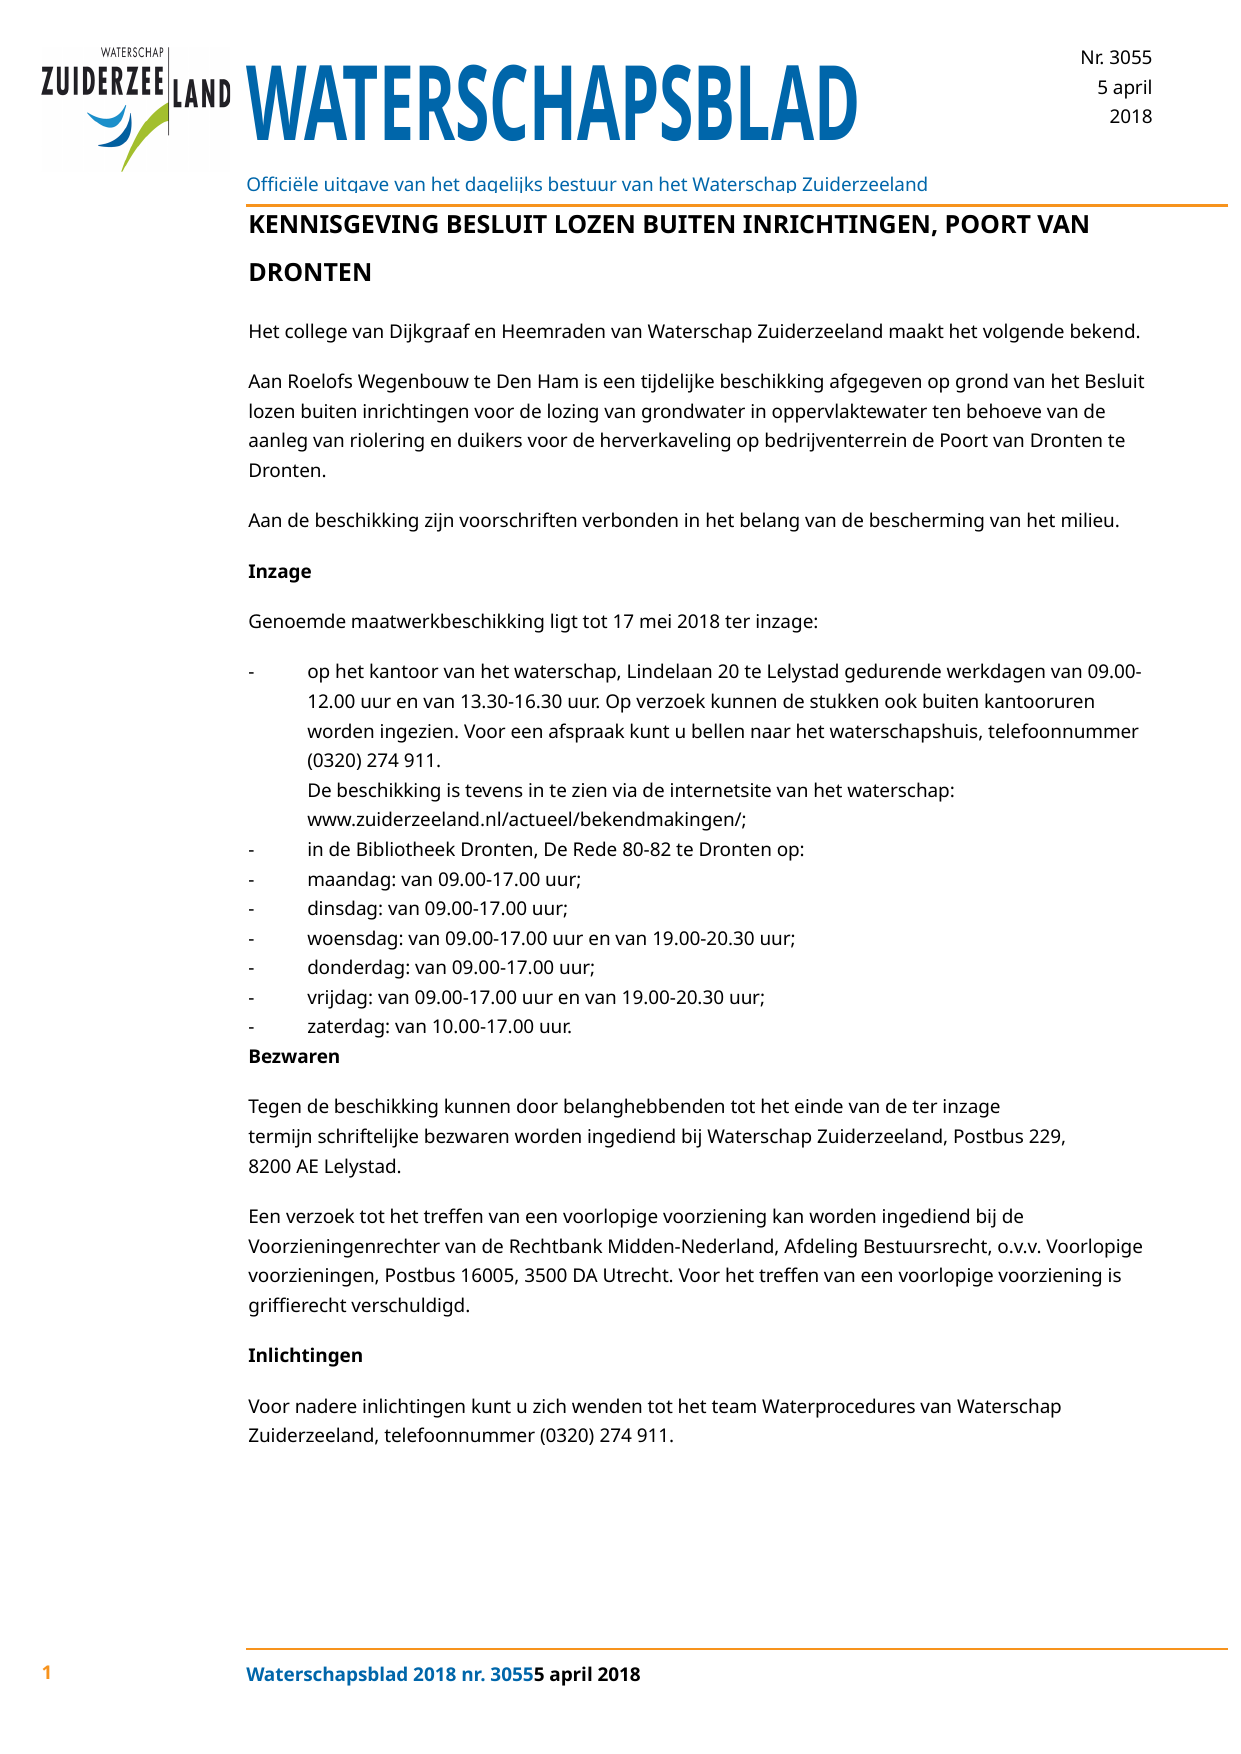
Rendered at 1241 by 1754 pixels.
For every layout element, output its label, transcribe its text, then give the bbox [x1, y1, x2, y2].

text Tegen de beschikking kunnen door belanghebbenden tot het einde van de ter inzage termijn schriftelijke bezwaren worden ingediend bij Waterschap Zuiderzeeland, Postbus 229, 8200 AE Lelystad. [248, 1094, 1152, 1179]
text Aan Roelofs Wegenbouw te Den Ham is een tijdelijke beschikking afgegeven op grond van het Besluit lozen buiten inrichtingen voor de lozing van grondwater in oppervlaktewater ten behoeve van de aanleg van riolering en duikers voor de herverkaveling op bedrijventerrein de Poort van Dronten te Dronten. [248, 368, 1152, 483]
text Bezwaren [248, 1043, 1152, 1069]
text Genoemde maatwerkbeschikking ligt tot 17 mei 2018 ter inzage: [248, 608, 1152, 634]
text Een verzoek tot het treffen van een voorlopige voorziening kan worden ingediend bij de Voorzieningenrechter van de Rechtbank Midden-Nederland, Afdeling Bestuursrecht, o.v.v. Voorlopige voorzieningen, Postbus 16005, 3500 DA Utrecht. Voor het treffen van een voorlopige voorziening is griffierecht verschuldigd. [248, 1203, 1152, 1318]
text Inlichtingen [248, 1342, 1152, 1368]
list zaterdag: van 10.00-17.00 uur. [248, 1014, 1152, 1039]
text Het college van Dijkgraaf en Heemraden van Waterschap Zuiderzeeland maakt het volgende bekend. [248, 318, 1152, 344]
list vrijdag: van 09.00-17.00 uur en van 19.00-20.30 uur; [248, 984, 1152, 1010]
text Voor nadere inlichtingen kunt u zich wenden tot het team Waterprocedures van Waterschap Zuiderzeeland, telefoonnummer (0320) 274 911. [248, 1393, 1152, 1448]
list dinsdag: van 09.00-17.00 uur; [248, 895, 1152, 921]
list De beschikking is tevens in te zien via de internetsite van het waterschap: www.zuiderzeeland.nl/actueel/bekendmakingen/; [248, 777, 1152, 832]
list donderdag: van 09.00-17.00 uur; [248, 954, 1152, 980]
picture [41, 47, 231, 172]
list in de Bibliotheek Dronten, De Rede 80-82 te Dronten op: [248, 836, 1152, 862]
list op het kantoor van het waterschap, Lindelaan 20 te Lelystad gedurende werkdagen van 09.00-12.00 uur en van 13.30-16.30 uur. Op verzoek kunnen de stukken ook buiten kantooruren worden ingezien. Voor een afspraak kunt u bellen naar het waterschapshuis, telefoonnummer (0320) 274 911. [248, 659, 1152, 773]
list woensdag: van 09.00-17.00 uur en van 19.00-20.30 uur; [248, 925, 1152, 951]
text KENNISGEVING BESLUIT LOZEN BUITEN INRICHTINGEN, POORT VAN DRONTEN [248, 207, 1152, 288]
text Aan de beschikking zijn voorschriften verbonden in het belang van de bescherming van het milieu. [248, 507, 1152, 533]
text Inzage [248, 558, 1152, 584]
list maandag: van 09.00-17.00 uur; [248, 866, 1152, 892]
